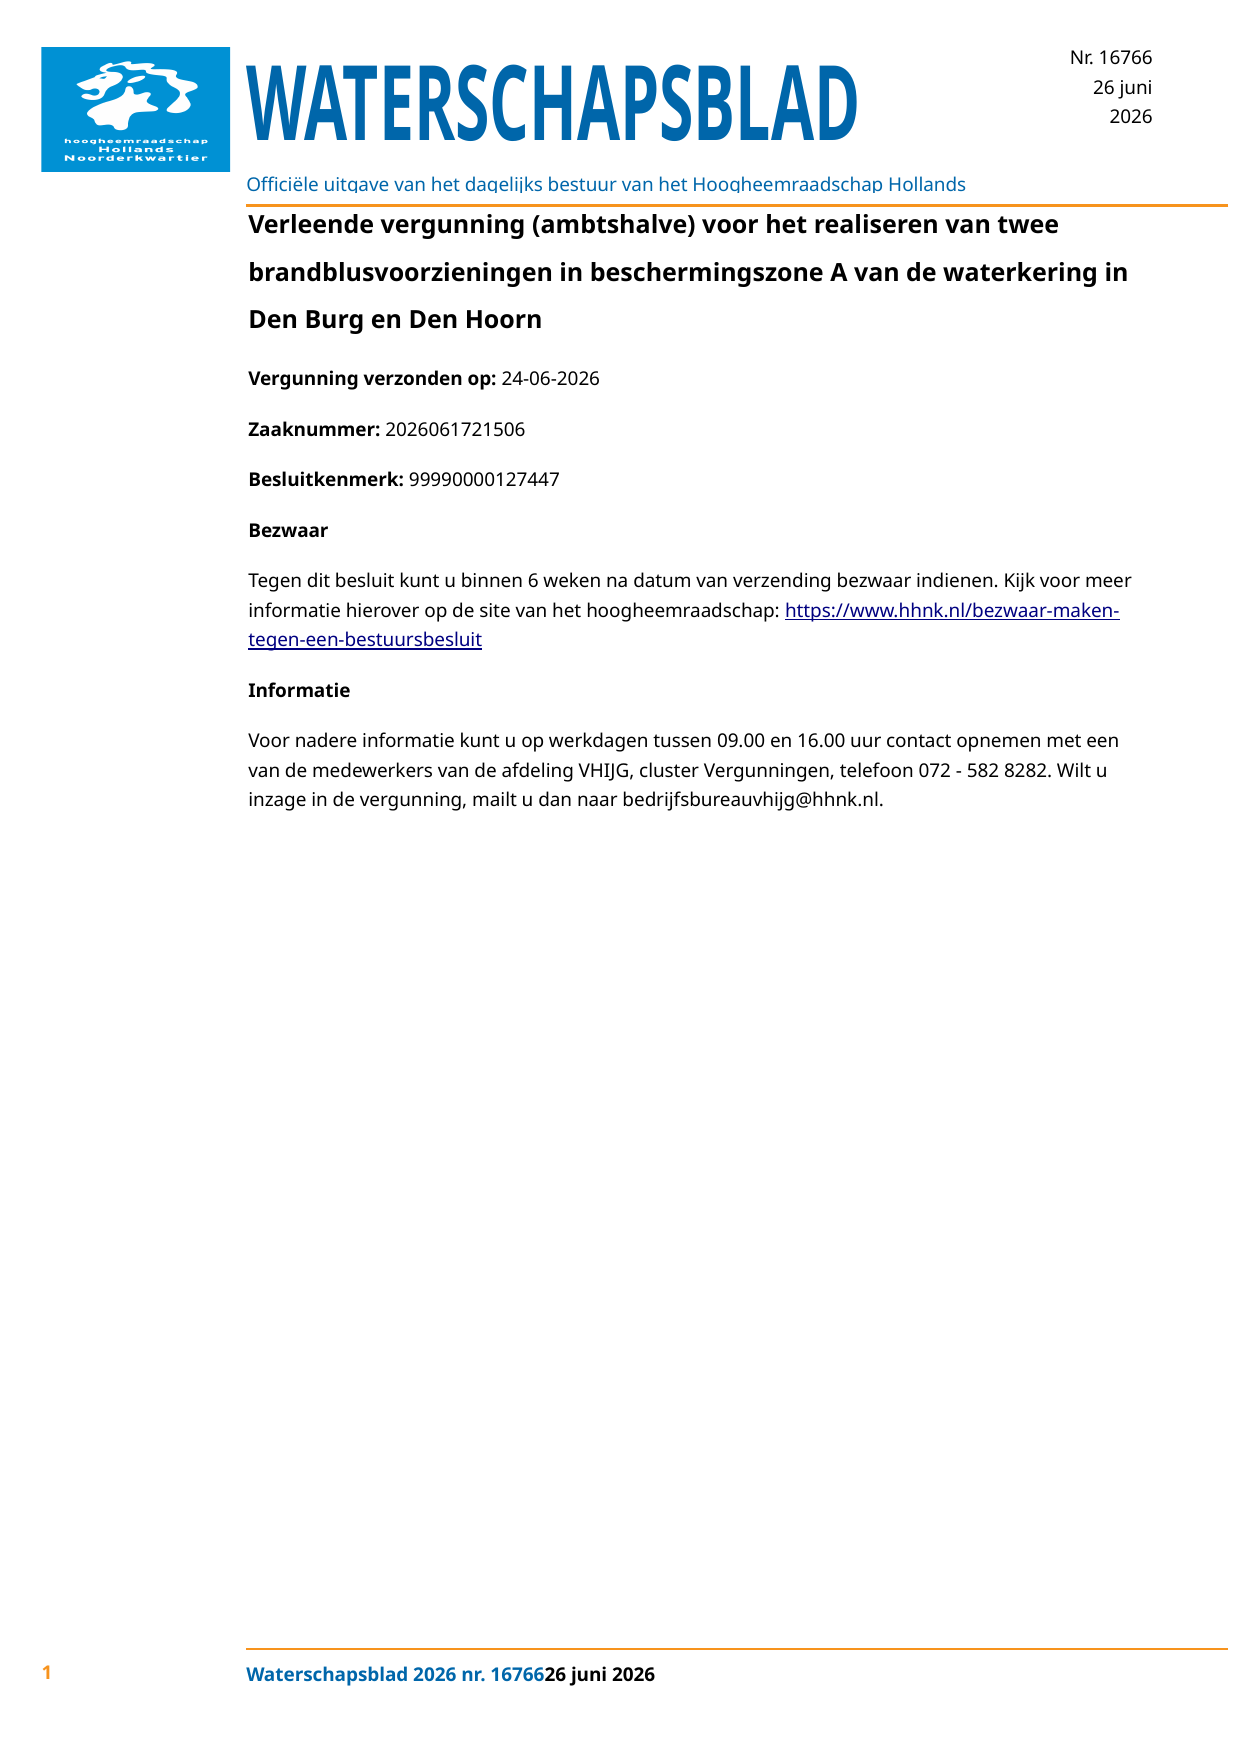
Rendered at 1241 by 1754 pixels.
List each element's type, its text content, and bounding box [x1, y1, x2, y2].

picture [129, 76, 144, 82]
text Verleende vergunning (ambtshalve) voor het realiseren van twee brandblusvoorzieningen in beschermingszone A van de waterkering in Den Burg en Den Hoorn [248, 207, 1152, 336]
text Bezwaar [248, 517, 1152, 542]
text Tegen dit besluit kunt u binnen 6 weken na datum van verzending bezwaar indienen. Kijk voor meer informatie hierover op de site van het hoogheemraadschap: https://www.hhnk.nl/bezwaar-maken-tegen-een-bestuursbesluit [248, 567, 1152, 652]
picture [88, 87, 157, 130]
picture [118, 62, 197, 112]
text Voor nadere informatie kunt u op werkdagen tussen 09.00 en 16.00 uur contact opnemen met een van de medewerkers van de afdeling VHIJG, cluster Vergunningen, telefoon 072 - 582 8282. Wilt u inzage in de vergunning, mailt u dan naar bedrijfsbureauvhijg@hhnk.nl. [248, 727, 1152, 812]
text Zaaknummer: 2026061721506 [248, 416, 1152, 442]
text Vergunning verzonden op: 24-06-2026 [248, 366, 1152, 391]
picture [78, 64, 122, 99]
text Besluitkenmerk: 99990000127447 [248, 466, 1152, 492]
text Informatie [248, 677, 1152, 702]
